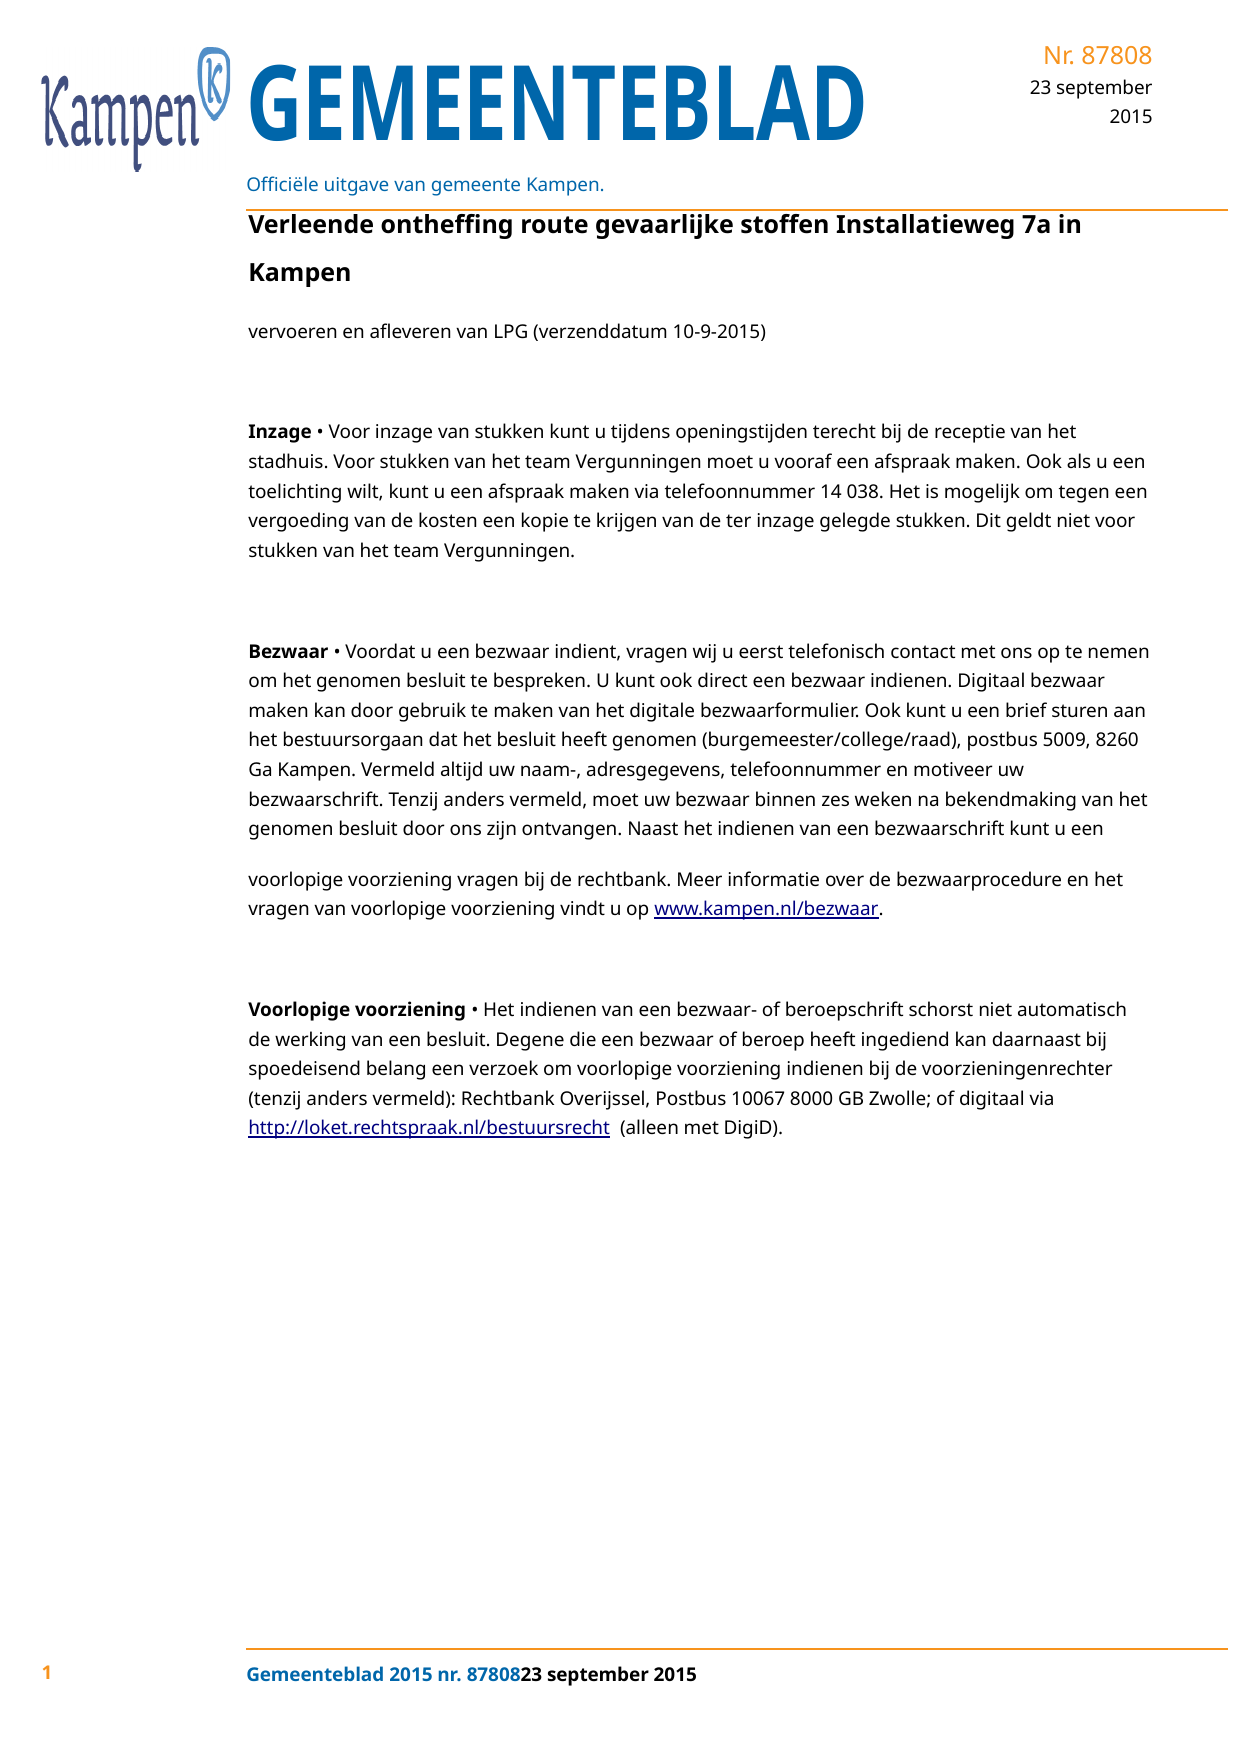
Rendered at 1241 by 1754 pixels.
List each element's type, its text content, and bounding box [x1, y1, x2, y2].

picture [41, 47, 231, 172]
text Bezwaar • Voordat u een bezwaar indient, vragen wij u eerst telefonisch contact met ons op te nemen om het genomen besluit te bespreken. U kunt ook direct een bezwaar indienen. Digitaal bezwaar maken kan door gebruik te maken van het digitale bezwaarformulier. Ook kunt u een brief sturen aan het bestuursorgaan dat het besluit heeft genomen (burgemeester/college/raad), postbus 5009, 8260 Ga Kampen. Vermeld altijd uw naam-, adresgegevens, telefoonnummer en motiveer uw bezwaarschrift. Tenzij anders vermeld, moet uw bezwaar binnen zes weken na bekendmaking van het genomen besluit door ons zijn ontvangen. Naast het indienen van een bezwaarschrift kunt u een [248, 638, 1152, 841]
text Verleende ontheffing route gevaarlijke stoffen Installatieweg 7a in Kampen [248, 211, 1152, 288]
text Inzage • Voor inzage van stukken kunt u tijdens openingstijden terecht bij de receptie van het stadhuis. Voor stukken van het team Vergunningen moet u vooraf een afspraak maken. Ook als u een toelichting wilt, kunt u een afspraak maken via telefoonnummer 14 038. Het is mogelijk om tegen een vergoeding van de kosten een kopie te krijgen van de ter inzage gelegde stukken. Dit geldt niet voor stukken van het team Vergunningen. [248, 419, 1152, 563]
text Voorlopige voorziening • Het indienen van een bezwaar- of beroepschrift schorst niet automatisch de werking van een besluit. Degene die een bezwaar of beroep heeft ingediend kan daarnaast bij spoedeisend belang een verzoek om voorlopige voorziening indienen bij de voorzieningenrechter (tenzij anders vermeld): Rechtbank Overijssel, Postbus 10067 8000 GB Zwolle; of digitaal via http://loket.rechtspraak.nl/bestuursrecht (alleen met DigiD). [248, 996, 1152, 1140]
text vervoeren en afleveren van LPG (verzenddatum 10-9-2015) [248, 318, 1152, 344]
text voorlopige voorziening vragen bij de rechtbank. Meer informatie over de bezwaarprocedure en het vragen van voorlopige voorziening vindt u op www.kampen.nl/bezwaar. [248, 866, 1152, 921]
